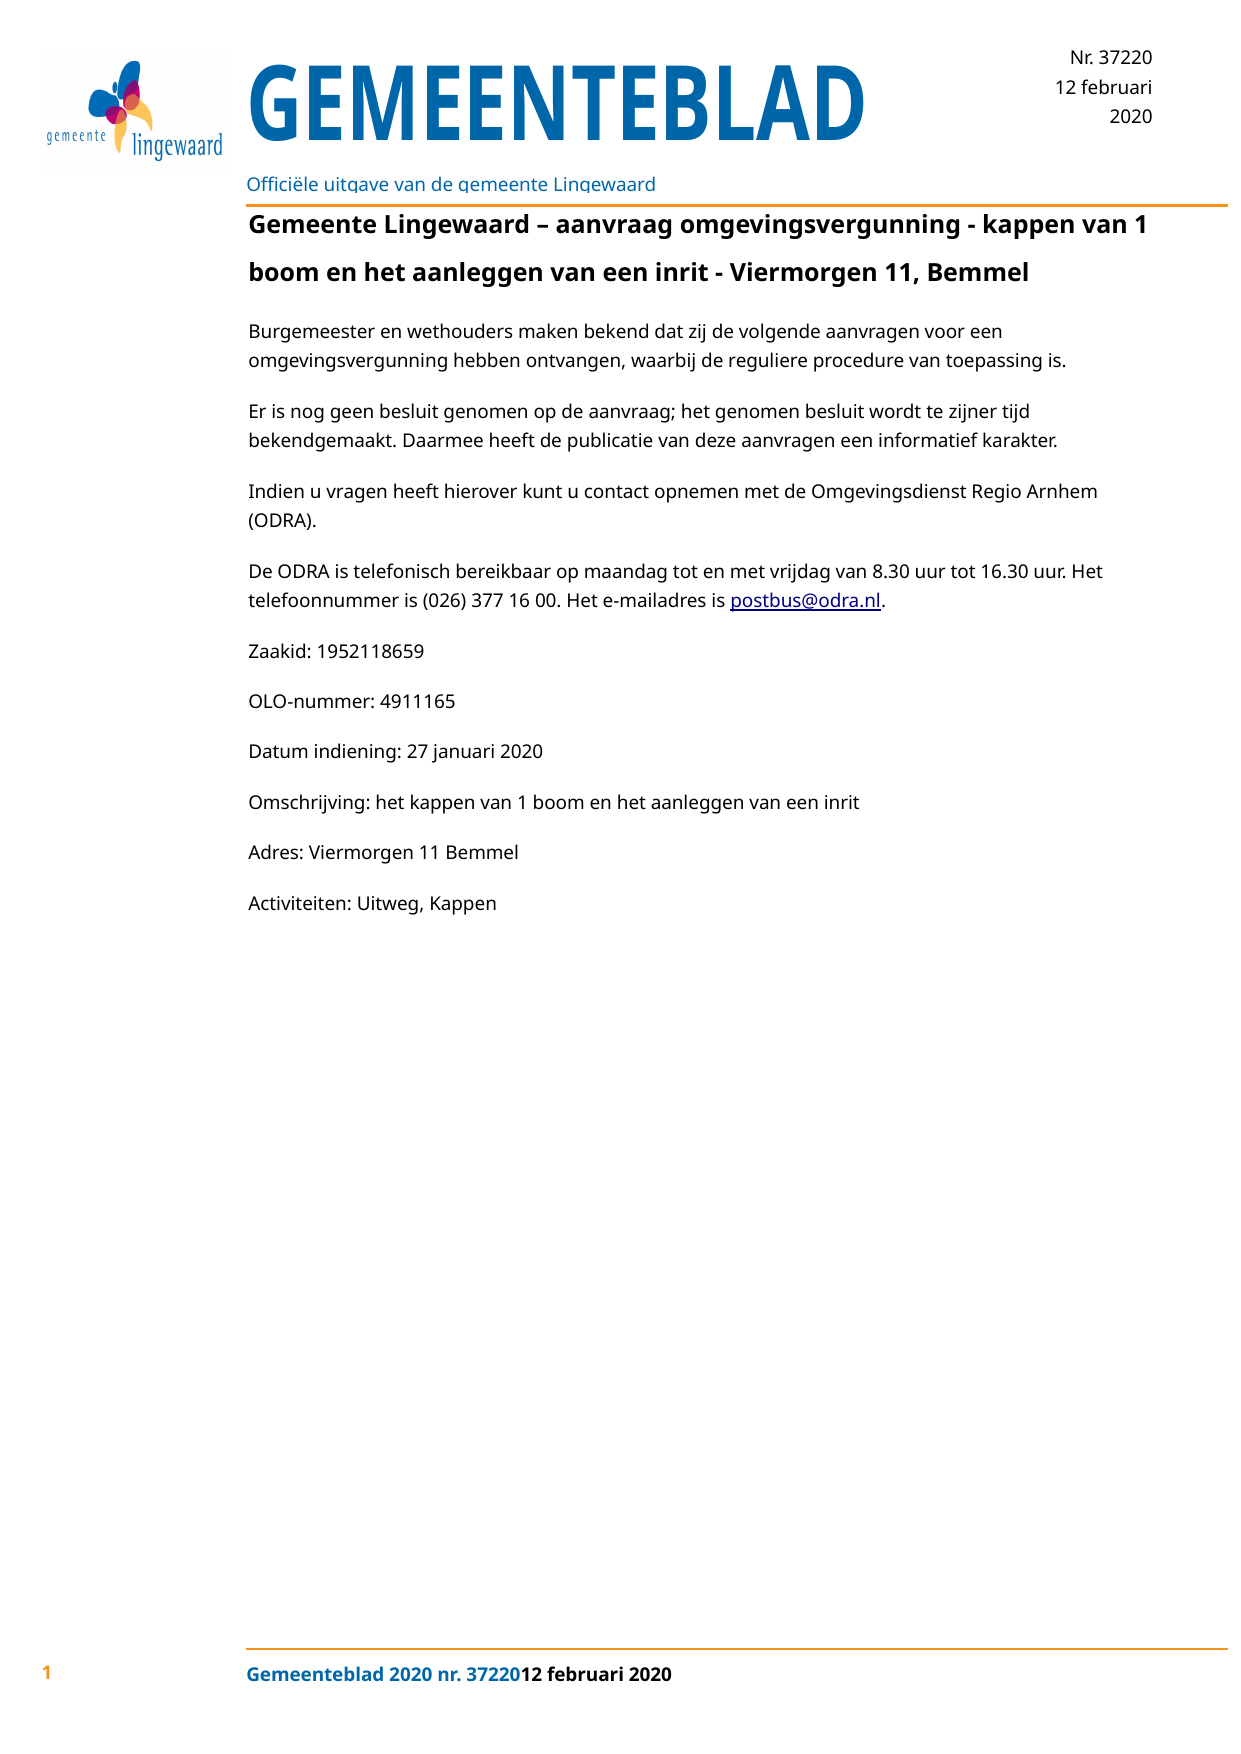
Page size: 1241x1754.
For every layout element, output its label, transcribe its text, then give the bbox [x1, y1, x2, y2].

text Burgemeester en wethouders maken bekend dat zij de volgende aanvragen voor een omgevingsvergunning hebben ontvangen, waarbij de reguliere procedure van toepassing is. [248, 318, 1152, 373]
picture [41, 47, 231, 172]
text Er is nog geen besluit genomen op de aanvraag; het genomen besluit wordt te zijner tijd bekendgemaakt. Daarmee heeft de publicatie van deze aanvragen een informatief karakter. [248, 398, 1152, 453]
text Adres: Viermorgen 11 Bemmel [248, 839, 1152, 865]
text Zaakid: 1952118659 [248, 638, 1152, 664]
text OLO-nummer: 4911165 [248, 688, 1152, 714]
text Activiteiten: Uitweg, Kappen [248, 890, 1152, 916]
text Gemeente Lingewaard – aanvraag omgevingsvergunning - kappen van 1 boom en het aanleggen van een inrit - Viermorgen 11, Bemmel [248, 207, 1152, 288]
text Datum indiening: 27 januari 2020 [248, 739, 1152, 764]
text Omschrijving: het kappen van 1 boom en het aanleggen van een inrit [248, 789, 1152, 815]
text De ODRA is telefonisch bereikbaar op maandag tot en met vrijdag van 8.30 uur tot 16.30 uur. Het telefoonnummer is (026) 377 16 00. Het e-mailadres is postbus@odra.nl. [248, 558, 1152, 613]
text Indien u vragen heeft hierover kunt u contact opnemen met de Omgevingsdienst Regio Arnhem (ODRA). [248, 478, 1152, 533]
